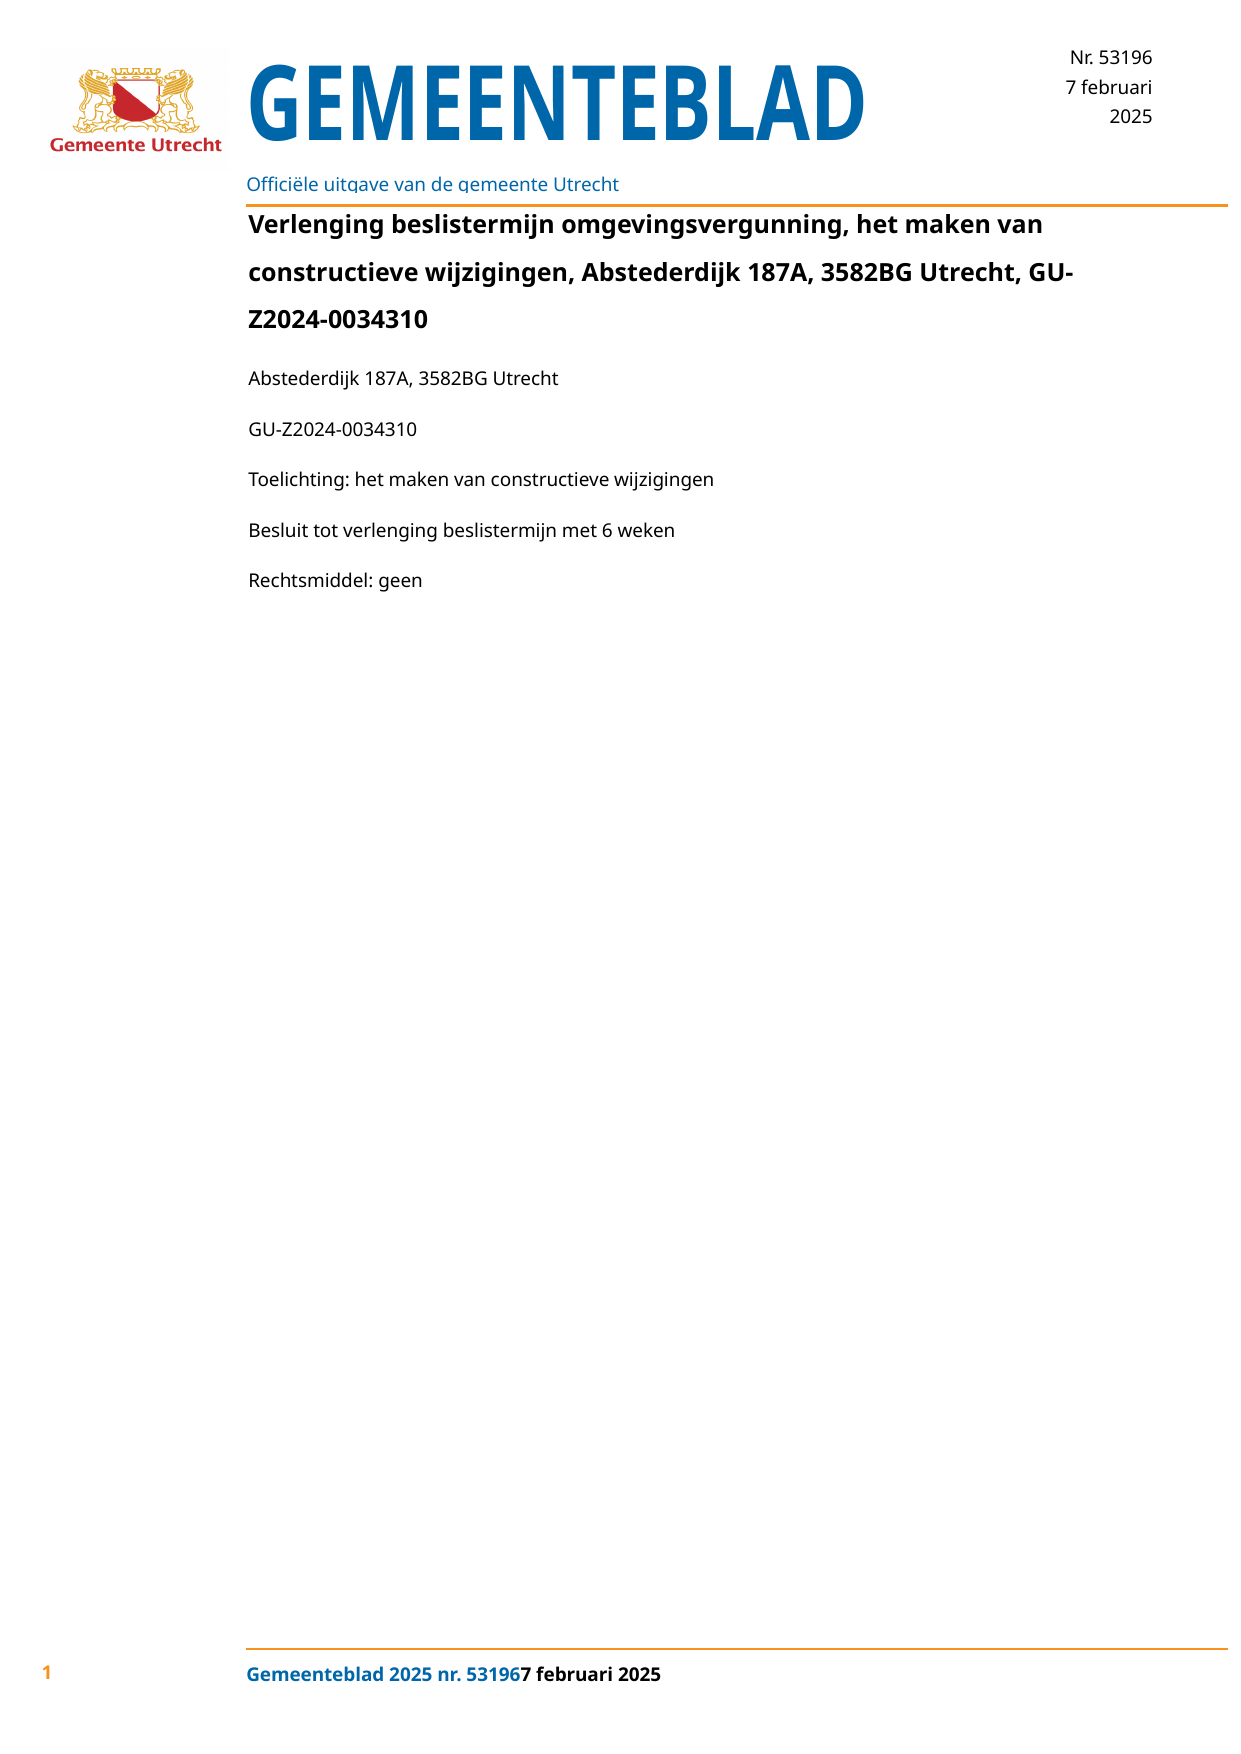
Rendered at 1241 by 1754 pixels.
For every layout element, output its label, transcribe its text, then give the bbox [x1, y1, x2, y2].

text Abstederdijk 187A, 3582BG Utrecht [248, 366, 1152, 391]
text GU-Z2024-0034310 [248, 416, 1152, 442]
text Toelichting: het maken van constructieve wijzigingen [248, 466, 1152, 492]
picture [41, 47, 231, 172]
text Rechtsmiddel: geen [248, 567, 1152, 593]
text Besluit tot verlenging beslistermijn met 6 weken [248, 517, 1152, 542]
text Verlenging beslistermijn omgevingsvergunning, het maken van constructieve wijzigingen, Abstederdijk 187A, 3582BG Utrecht, GU-Z2024-0034310 [248, 207, 1152, 336]
